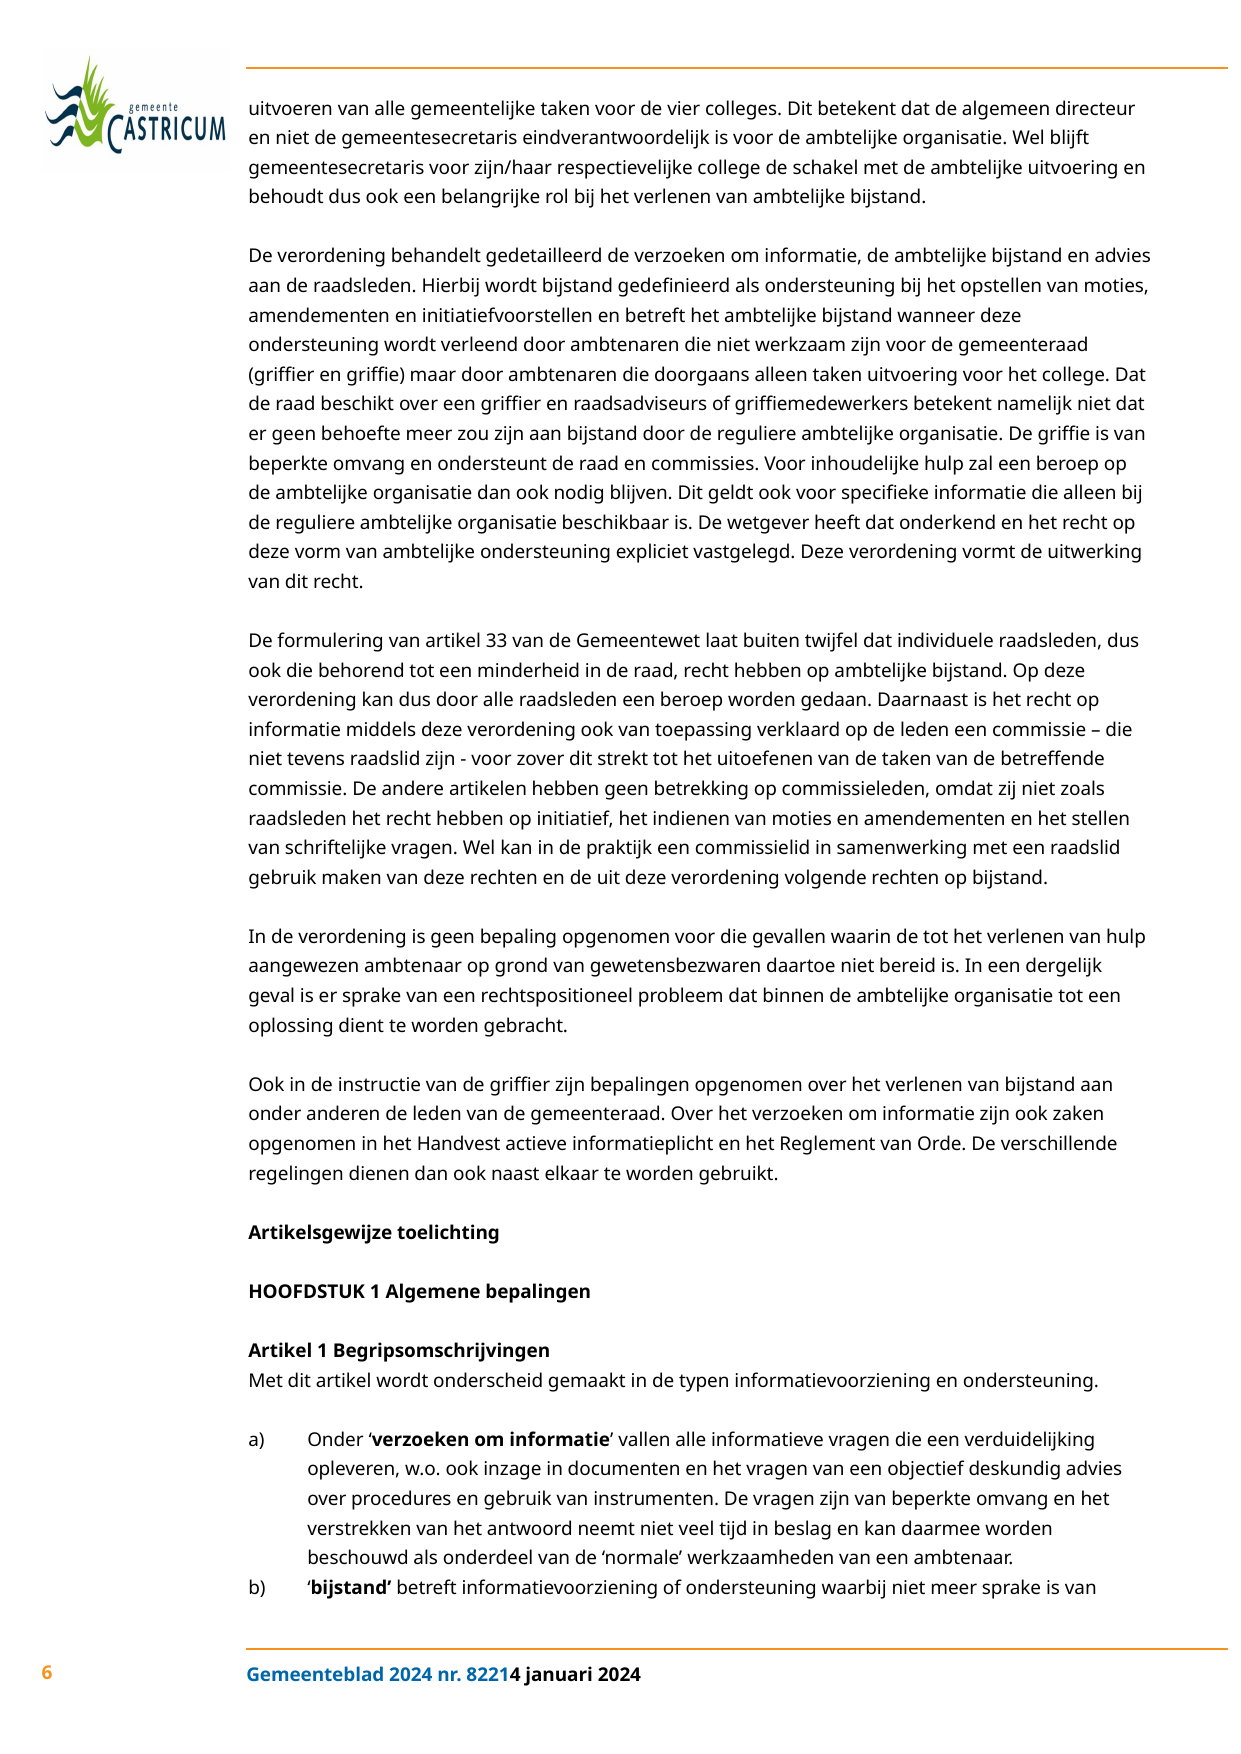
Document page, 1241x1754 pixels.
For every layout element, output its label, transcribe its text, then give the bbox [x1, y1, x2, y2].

text In de verordening is geen bepaling opgenomen voor die gevallen waarin de tot het verlenen van hulp aangewezen ambtenaar op grond van gewetensbezwaren daartoe niet bereid is. In een dergelijk geval is er sprake van een rechtspositioneel probleem dat binnen de ambtelijke organisatie tot een oplossing dient te worden gebracht. [248, 923, 1152, 1038]
text De formulering van artikel 33 van de Gemeentewet laat buiten twijfel dat individuele raadsleden, dus ook die behorend tot een minderheid in de raad, recht hebben op ambtelijke bijstand. Op deze verordening kan dus door alle raadsleden een beroep worden gedaan. Daarnaast is het recht op informatie middels deze verordening ook van toepassing verklaard op de leden een commissie – die niet tevens raadslid zijn - voor zover dit strekt tot het uitoefenen van de taken van de betreffende commissie. De andere artikelen hebben geen betrekking op commissieleden, omdat zij niet zoals raadsleden het recht hebben op initiatief, het indienen van moties en amendementen en het stellen van schriftelijke vragen. Wel kan in de praktijk een commissielid in samenwerking met een raadslid gebruik maken van deze rechten en de uit deze verordening volgende rechten op bijstand. [248, 627, 1152, 890]
text Ook in de instructie van de griffier zijn bepalingen opgenomen over het verlenen van bijstand aan onder anderen de leden van de gemeenteraad. Over het verzoeken om informatie zijn ook zaken opgenomen in het Handvest actieve informatieplicht en het Reglement van Orde. De verschillende regelingen dienen dan ook naast elkaar te worden gebruikt. [248, 1071, 1152, 1186]
text uitvoeren van alle gemeentelijke taken voor de vier colleges. Dit betekent dat de algemeen directeur en niet de gemeentesecretaris eindverantwoordelijk is voor de ambtelijke organisatie. Wel blijft gemeentesecretaris voor zijn/haar respectievelijke college de schakel met de ambtelijke uitvoering en behoudt dus ook een belangrijke rol bij het verlenen van ambtelijke bijstand. [248, 95, 1152, 209]
list ‘bijstand’ betreft informatievoorziening of ondersteuning waarbij niet meer sprake is van [248, 1574, 1152, 1600]
text HOOFDSTUK 1 Algemene bepalingen [248, 1278, 1152, 1304]
text Artikel 1 Begripsomschrijvingen [248, 1337, 1152, 1363]
picture [41, 47, 231, 172]
text Artikelsgewijze toelichting [248, 1219, 1152, 1245]
list Onder ‘verzoeken om informatie’ vallen alle informatieve vragen die een verduidelijking opleveren, w.o. ook inzage in documenten en het vragen van een objectief deskundig advies over procedures en gebruik van instrumenten. De vragen zijn van beperkte omvang en het verstrekken van het antwoord neemt niet veel tijd in beslag en kan daarmee worden beschouwd als onderdeel van de ‘normale’ werkzaamheden van een ambtenaar. [248, 1426, 1152, 1570]
text De verordening behandelt gedetailleerd de verzoeken om informatie, de ambtelijke bijstand en advies aan de raadsleden. Hierbij wordt bijstand gedefinieerd als ondersteuning bij het opstellen van moties, amendementen en initiatiefvoorstellen en betreft het ambtelijke bijstand wanneer deze ondersteuning wordt verleend door ambtenaren die niet werkzaam zijn voor de gemeenteraad (griffier en griffie) maar door ambtenaren die doorgaans alleen taken uitvoering voor het college. Dat de raad beschikt over een griffier en raadsadviseurs of griffiemedewerkers betekent namelijk niet dat er geen behoefte meer zou zijn aan bijstand door de reguliere ambtelijke organisatie. De griffie is van beperkte omvang en ondersteunt de raad en commissies. Voor inhoudelijke hulp zal een beroep op de ambtelijke organisatie dan ook nodig blijven. Dit geldt ook voor specifieke informatie die alleen bij de reguliere ambtelijke organisatie beschikbaar is. De wetgever heeft dat onderkend en het recht op deze vorm van ambtelijke ondersteuning expliciet vastgelegd. Deze verordening vormt de uitwerking van dit recht. [248, 243, 1152, 594]
text Met dit artikel wordt onderscheid gemaakt in de typen informatievoorziening en ondersteuning. [248, 1367, 1152, 1393]
